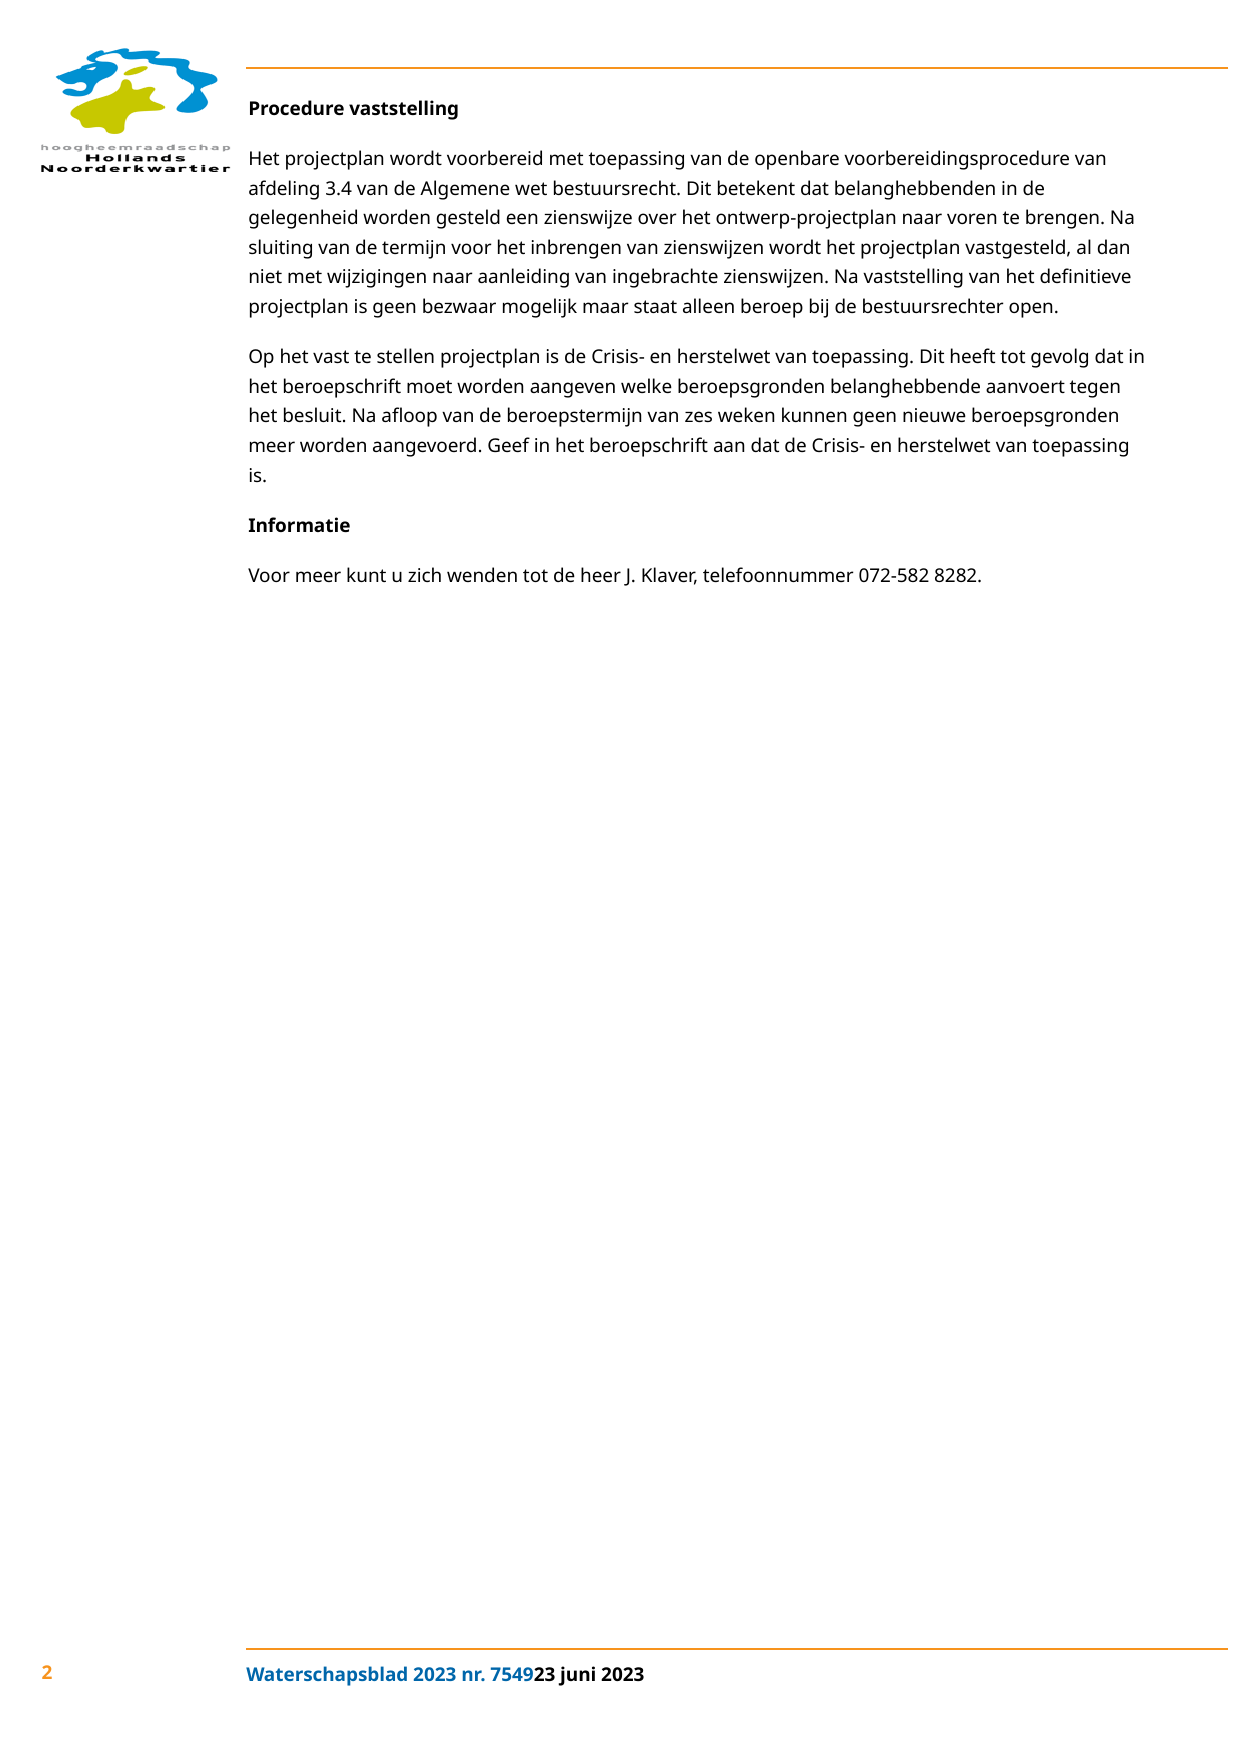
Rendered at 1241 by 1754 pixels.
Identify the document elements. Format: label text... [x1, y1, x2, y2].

text Het projectplan wordt voorbereid met toepassing van de openbare voorbereidingsprocedure van afdeling 3.4 van de Algemene wet bestuursrecht. Dit betekent dat belanghebbenden in de gelegenheid worden gesteld een zienswijze over het ontwerp-projectplan naar voren te brengen. Na sluiting van de termijn voor het inbrengen van zienswijzen wordt het projectplan vastgesteld, al dan niet met wijzigingen naar aanleiding van ingebrachte zienswijzen. Na vaststelling van het definitieve projectplan is geen bezwaar mogelijk maar staat alleen beroep bij de bestuursrechter open. [248, 145, 1152, 319]
picture [41, 47, 231, 172]
text Procedure vaststelling [248, 95, 1152, 121]
text Op het vast te stellen projectplan is de Crisis- en herstelwet van toepassing. Dit heeft tot gevolg dat in het beroepschrift moet worden aangeven welke beroepsgronden belanghebbende aanvoert tegen het besluit. Na afloop van de beroepstermijn van zes weken kunnen geen nieuwe beroepsgronden meer worden aangevoerd. Geef in het beroepschrift aan dat de Crisis- en herstelwet van toepassing is. [248, 343, 1152, 488]
text Voor meer kunt u zich wenden tot de heer J. Klaver, telefoonnummer 072-582 8282. [248, 563, 1152, 588]
text Informatie [248, 512, 1152, 538]
